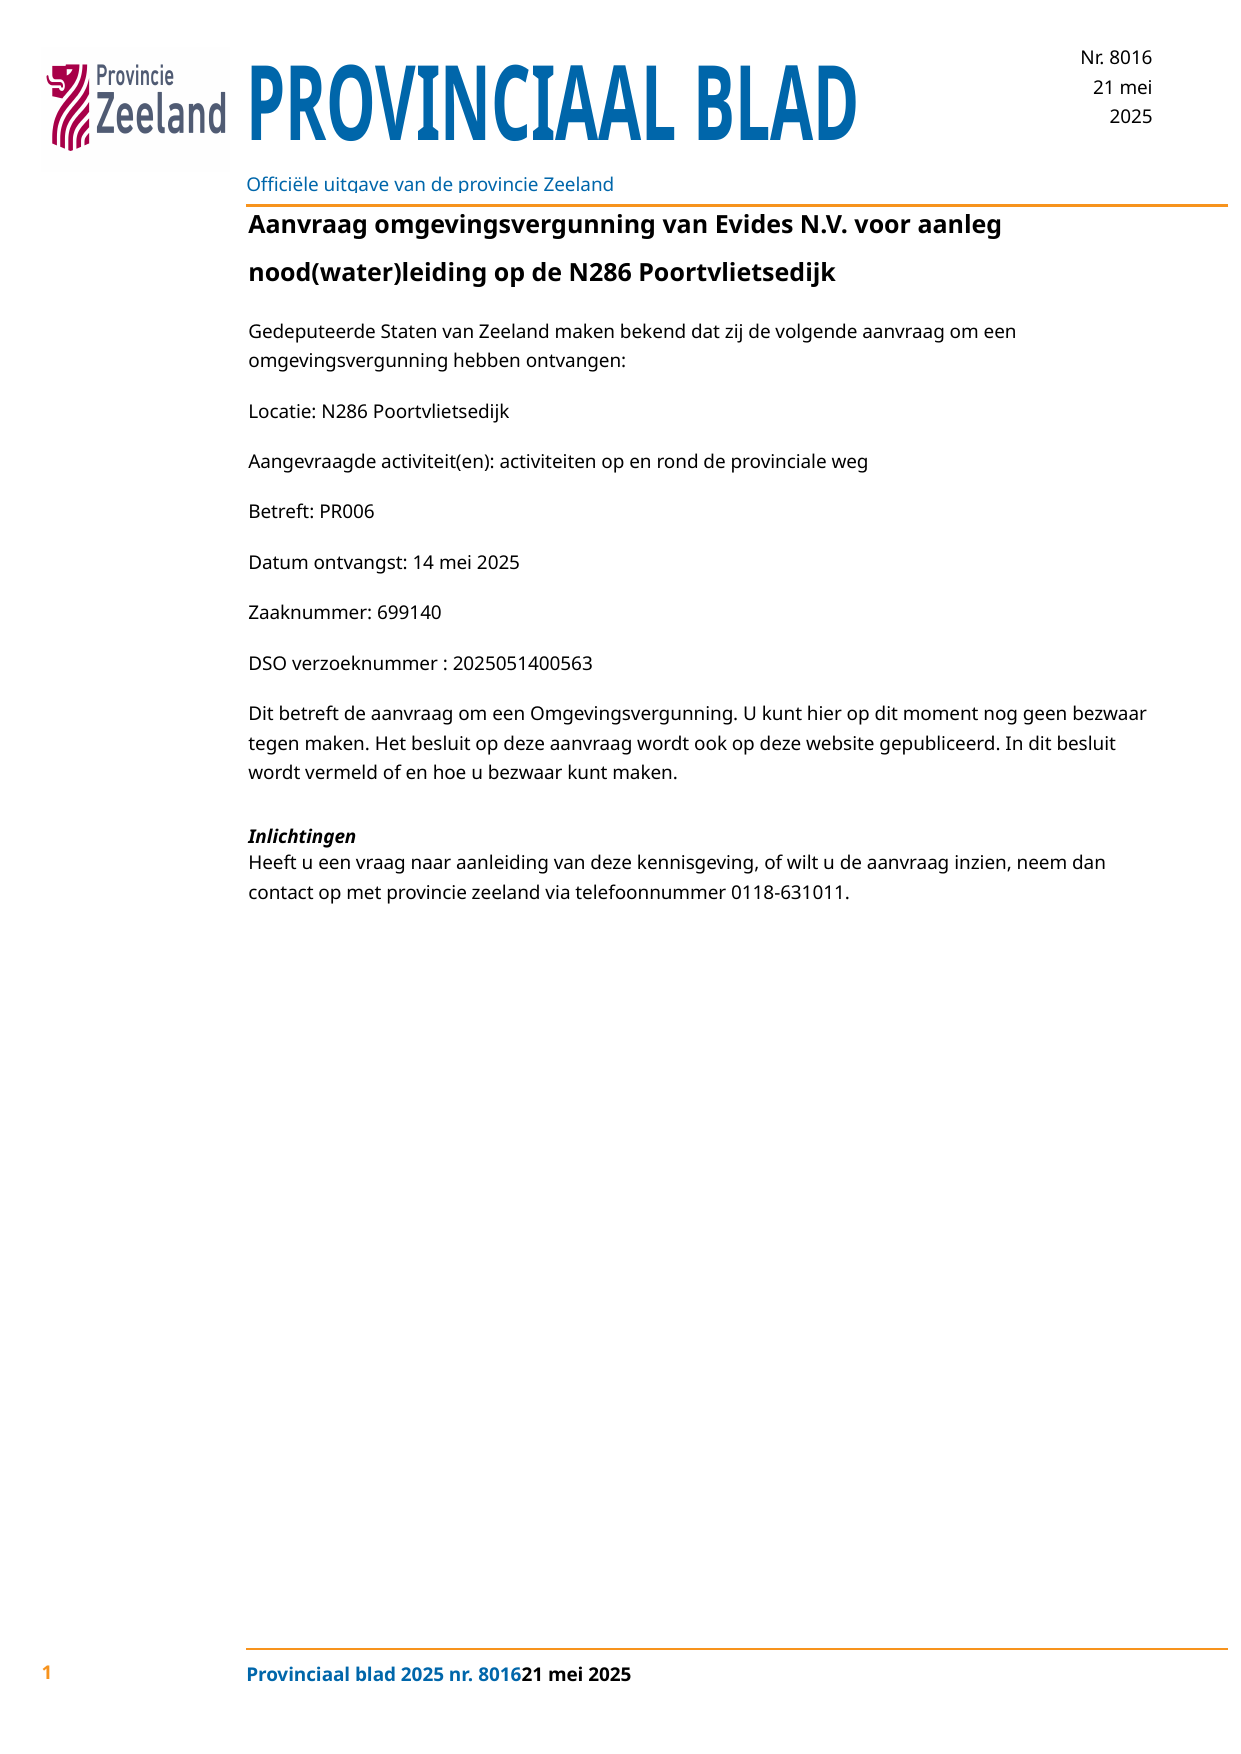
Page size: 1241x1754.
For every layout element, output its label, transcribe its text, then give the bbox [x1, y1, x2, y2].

picture [41, 47, 231, 172]
text Aangevraagde activiteit(en): activiteiten op en rond de provinciale weg [248, 448, 1152, 474]
text Zaaknummer: 699140 [248, 599, 1152, 625]
text Locatie: N286 Poortvlietsedijk [248, 398, 1152, 424]
text Heeft u een vraag naar aanleiding van deze kennisgeving, of wilt u de aanvraag inzien, neem dan contact op met provincie zeeland via telefoonnummer 0118-631011. [248, 849, 1152, 904]
text Dit betreft de aanvraag om een Omgevingsvergunning. U kunt hier op dit moment nog geen bezwaar tegen maken. Het besluit op deze aanvraag wordt ook op deze website gepubliceerd. In dit besluit wordt vermeld of en hoe u bezwaar kunt maken. [248, 700, 1152, 785]
text Inlichtingen [248, 823, 1152, 849]
text Aanvraag omgevingsvergunning van Evides N.V. voor aanleg nood(water)leiding op de N286 Poortvlietsedijk [248, 207, 1152, 288]
text DSO verzoeknummer : 2025051400563 [248, 650, 1152, 676]
text Datum ontvangst: 14 mei 2025 [248, 549, 1152, 575]
text Betreft: PR006 [248, 499, 1152, 524]
text Gedeputeerde Staten van Zeeland maken bekend dat zij de volgende aanvraag om een omgevingsvergunning hebben ontvangen: [248, 318, 1152, 373]
